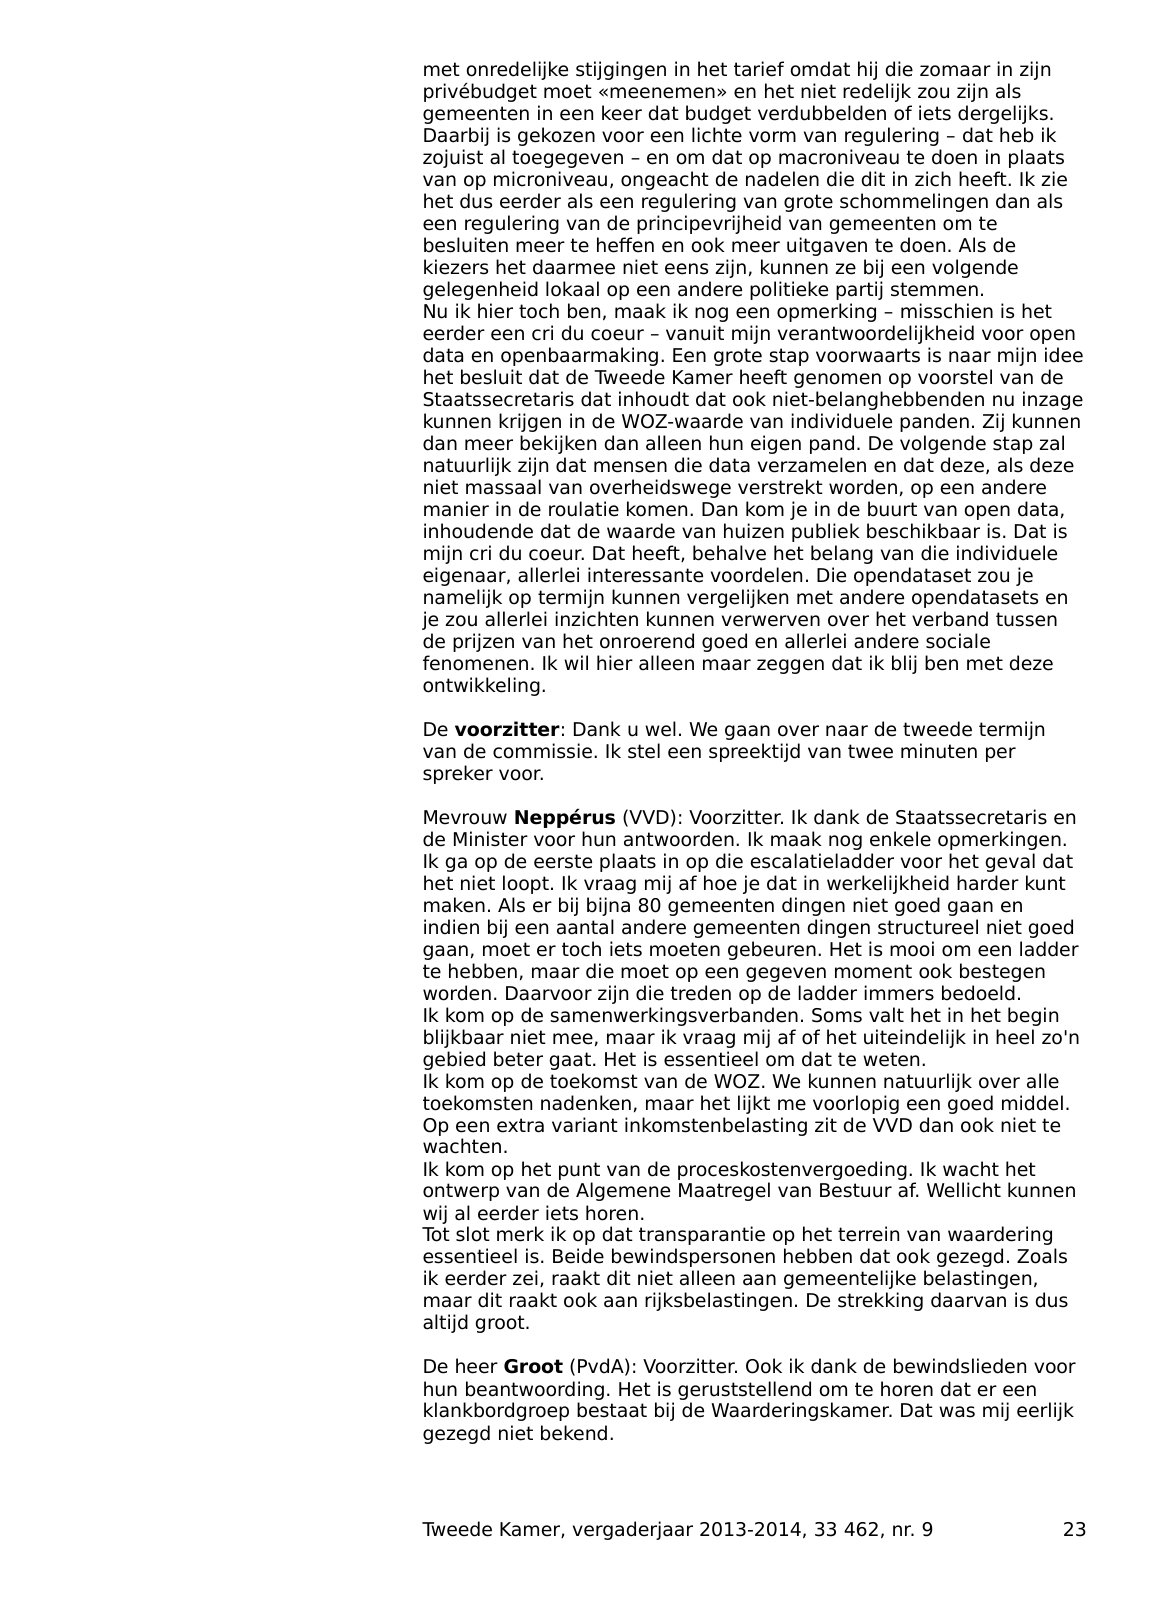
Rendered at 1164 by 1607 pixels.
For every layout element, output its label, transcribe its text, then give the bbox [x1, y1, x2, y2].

text Ik kom op het punt van de proceskostenvergoeding. Ik wacht het ontwerp van de Algemene Maatregel van Bestuur af. Wellicht kunnen wij al eerder iets horen. [422, 1158, 1087, 1224]
text Nu ik hier toch ben, maak ik nog een opmerking – misschien is het eerder een cri du coeur – vanuit mijn verantwoordelijkheid voor open data en openbaarmaking. Een grote stap voorwaarts is naar mijn idee het besluit dat de Tweede Kamer heeft genomen op voorstel van de Staatssecretaris dat inhoudt dat ook niet-belanghebbenden nu inzage kunnen krijgen in de WOZ-waarde van individuele panden. Zij kunnen dan meer bekijken dan alleen hun eigen pand. De volgende stap zal natuurlijk zijn dat mensen die data verzamelen en dat deze, als deze niet massaal van overheidswege verstrekt worden, op een andere manier in de roulatie komen. Dan kom je in de buurt van open data, inhoudende dat de waarde van huizen publiek beschikbaar is. Dat is mijn cri du coeur. Dat heeft, behalve het belang van die individuele eigenaar, allerlei interessante voordelen. Die opendataset zou je namelijk op termijn kunnen vergelijken met andere opendatasets en je zou allerlei inzichten kunnen verwerven over het verband tussen de prijzen van het onroerend goed en allerlei andere sociale fenomenen. Ik wil hier alleen maar zeggen dat ik blij ben met deze ontwikkeling. [422, 301, 1087, 696]
text Ik kom op de samenwerkingsverbanden. Soms valt het in het begin blijkbaar niet mee, maar ik vraag mij af of het uiteindelijk in heel zo'n gebied beter gaat. Het is essentieel om dat te weten. [422, 1004, 1087, 1071]
text Mevrouw Neppérus (VVD): Voorzitter. Ik dank de Staatssecretaris en de Minister voor hun antwoorden. Ik maak nog enkele opmerkingen. [422, 807, 1087, 851]
text De heer Groot (PvdA): Voorzitter. Ook ik dank de bewindslieden voor hun beantwoording. Het is geruststellend om te horen dat er een klankbordgroep bestaat bij de Waarderingskamer. Dat was mij eerlijk gezegd niet bekend. [422, 1356, 1087, 1444]
text Tot slot merk ik op dat transparantie op het terrein van waardering essentieel is. Beide bewindspersonen hebben dat ook gezegd. Zoals ik eerder zei, raakt dit niet alleen aan gemeentelijke belastingen, maar dit raakt ook aan rijksbelastingen. De strekking daarvan is dus altijd groot. [422, 1224, 1087, 1334]
text De voorzitter: Dank u wel. We gaan over naar de tweede termijn van de commissie. Ik stel een spreektijd van twee minuten per spreker voor. [422, 719, 1087, 784]
text met onredelijke stijgingen in het tarief omdat hij die zomaar in zijn privébudget moet «meenemen» en het niet redelijk zou zijn als gemeenten in een keer dat budget verdubbelden of iets dergelijks. Daarbij is gekozen voor een lichte vorm van regulering – dat heb ik zojuist al toegegeven – en om dat op macroniveau te doen in plaats van op microniveau, ongeacht de nadelen die dit in zich heeft. Ik zie het dus eerder als een regulering van grote schommelingen dan als een regulering van de principevrijheid van gemeenten om te besluiten meer te heffen en ook meer uitgaven te doen. Als de kiezers het daarmee niet eens zijn, kunnen ze bij een volgende gelegenheid lokaal op een andere politieke partij stemmen. [422, 59, 1087, 301]
text Ik kom op de toekomst van de WOZ. We kunnen natuurlijk over alle toekomsten nadenken, maar het lijkt me voorlopig een goed middel. Op een extra variant inkomstenbelasting zit de VVD dan ook niet te wachten. [422, 1071, 1087, 1158]
text Ik ga op de eerste plaats in op die escalatieladder voor het geval dat het niet loopt. Ik vraag mij af hoe je dat in werkelijkheid harder kunt maken. Als er bij bijna 80 gemeenten dingen niet goed gaan en indien bij een aantal andere gemeenten dingen structureel niet goed gaan, moet er toch iets moeten gebeuren. Het is mooi om een ladder te hebben, maar die moet op een gegeven moment ook bestegen worden. Daarvoor zijn die treden op de ladder immers bedoeld. [422, 851, 1087, 1004]
